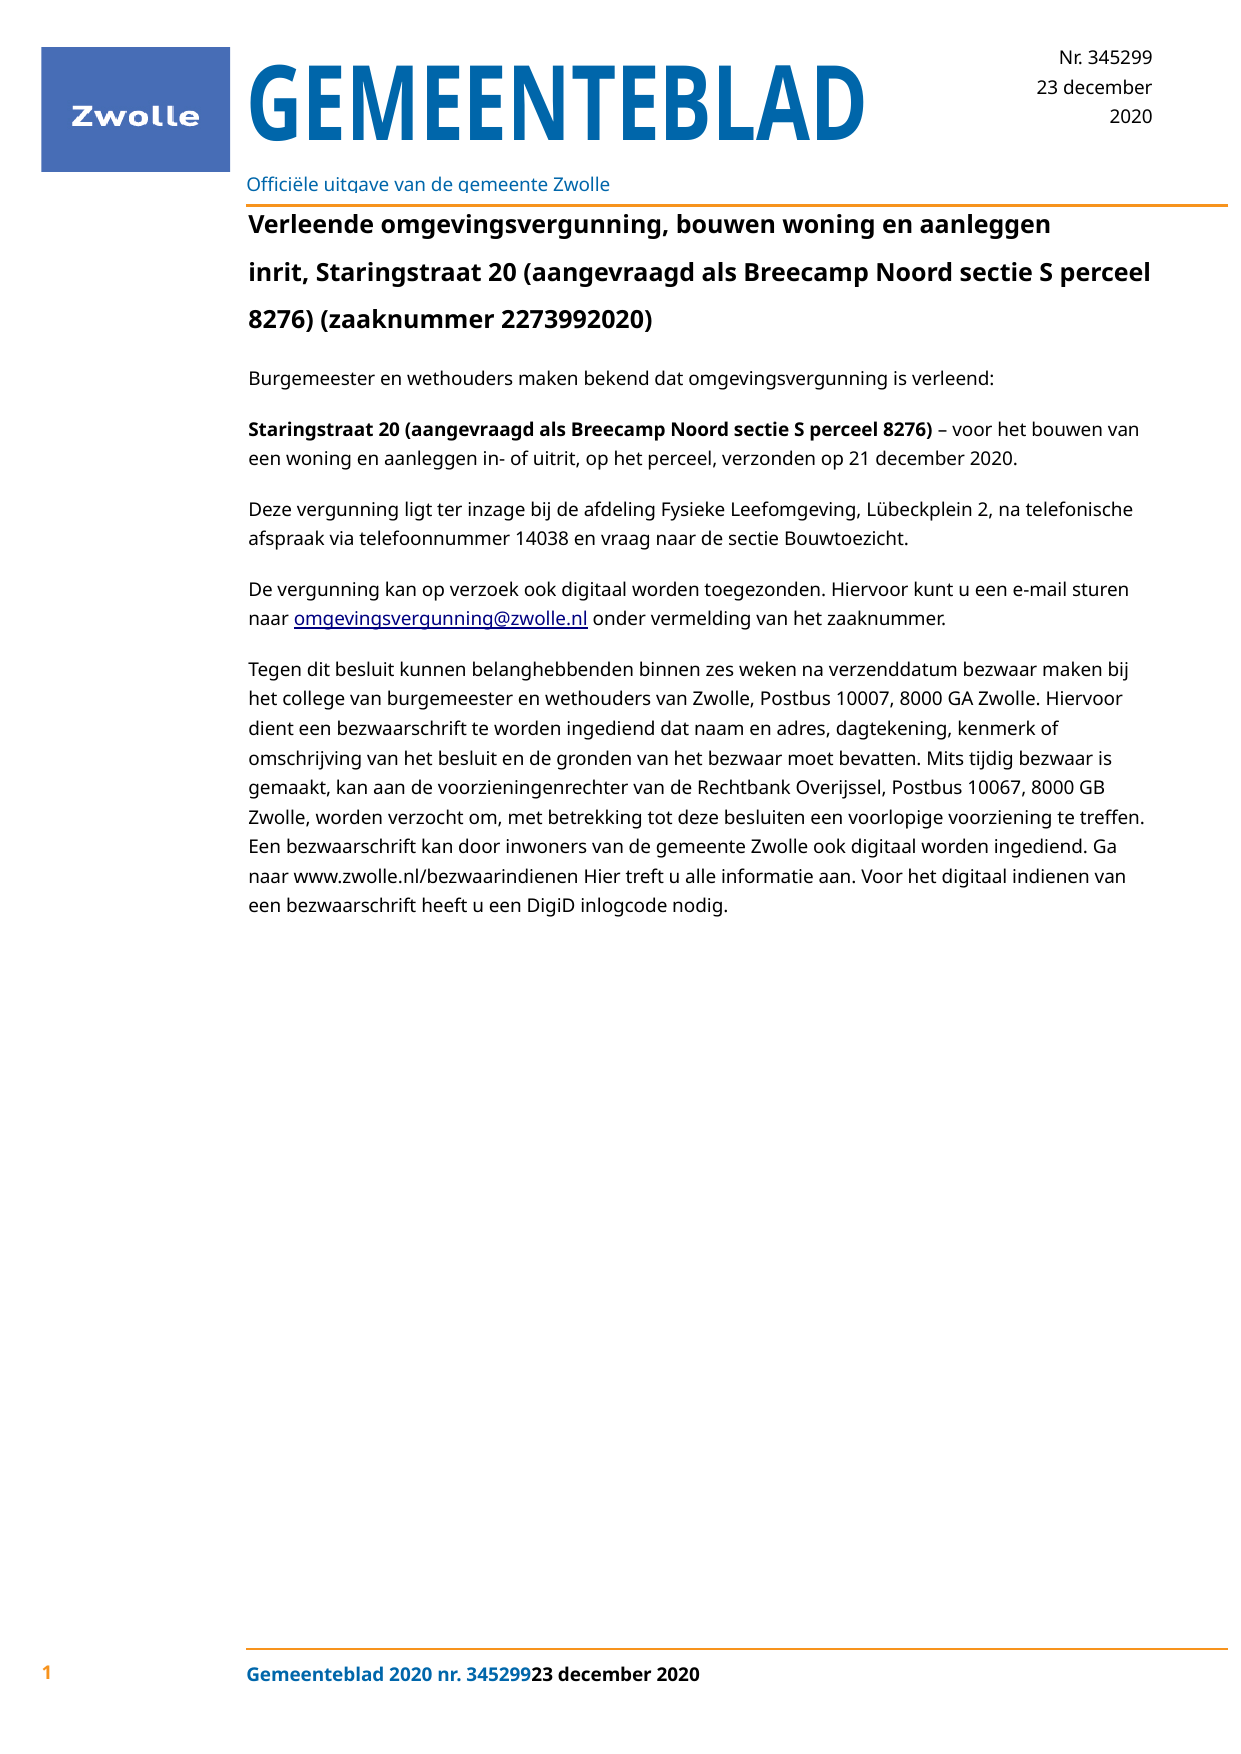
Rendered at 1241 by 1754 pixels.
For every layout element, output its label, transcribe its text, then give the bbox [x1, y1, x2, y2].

text De vergunning kan op verzoek ook digitaal worden toegezonden. Hiervoor kunt u een e-mail sturen naar omgevingsvergunning@zwolle.nl onder vermelding van het zaaknummer. [248, 576, 1152, 631]
text Burgemeester en wethouders maken bekend dat omgevingsvergunning is verleend: [248, 366, 1152, 391]
picture [41, 47, 231, 172]
text Verleende omgevingsvergunning, bouwen woning en aanleggen inrit, Staringstraat 20 (aangevraagd als Breecamp Noord sectie S perceel 8276) (zaaknummer 2273992020) [248, 207, 1152, 336]
text Staringstraat 20 (aangevraagd als Breecamp Noord sectie S perceel 8276) – voor het bouwen van een woning en aanleggen in- of uitrit, op het perceel, verzonden op 21 december 2020. [248, 416, 1152, 471]
text Deze vergunning ligt ter inzage bij de afdeling Fysieke Leefomgeving, Lübeckplein 2, na telefonische afspraak via telefoonnummer 14038 en vraag naar de sectie Bouwtoezicht. [248, 496, 1152, 551]
text Tegen dit besluit kunnen belanghebbenden binnen zes weken na verzenddatum bezwaar maken bij het college van burgemeester en wethouders van Zwolle, Postbus 10007, 8000 GA Zwolle. Hiervoor dient een bezwaarschrift te worden ingediend dat naam en adres, dagtekening, kenmerk of omschrijving van het besluit en de gronden van het bezwaar moet bevatten. Mits tijdig bezwaar is gemaakt, kan aan de voorzieningenrechter van de Rechtbank Overijssel, Postbus 10067, 8000 GB Zwolle, worden verzocht om, met betrekking tot deze besluiten een voorlopige voorziening te treffen. Een bezwaarschrift kan door inwoners van de gemeente Zwolle ook digitaal worden ingediend. Ga naar www.zwolle.nl/bezwaarindienen Hier treft u alle informatie aan. Voor het digitaal indienen van een bezwaarschrift heeft u een DigiD inlogcode nodig. [248, 656, 1152, 918]
